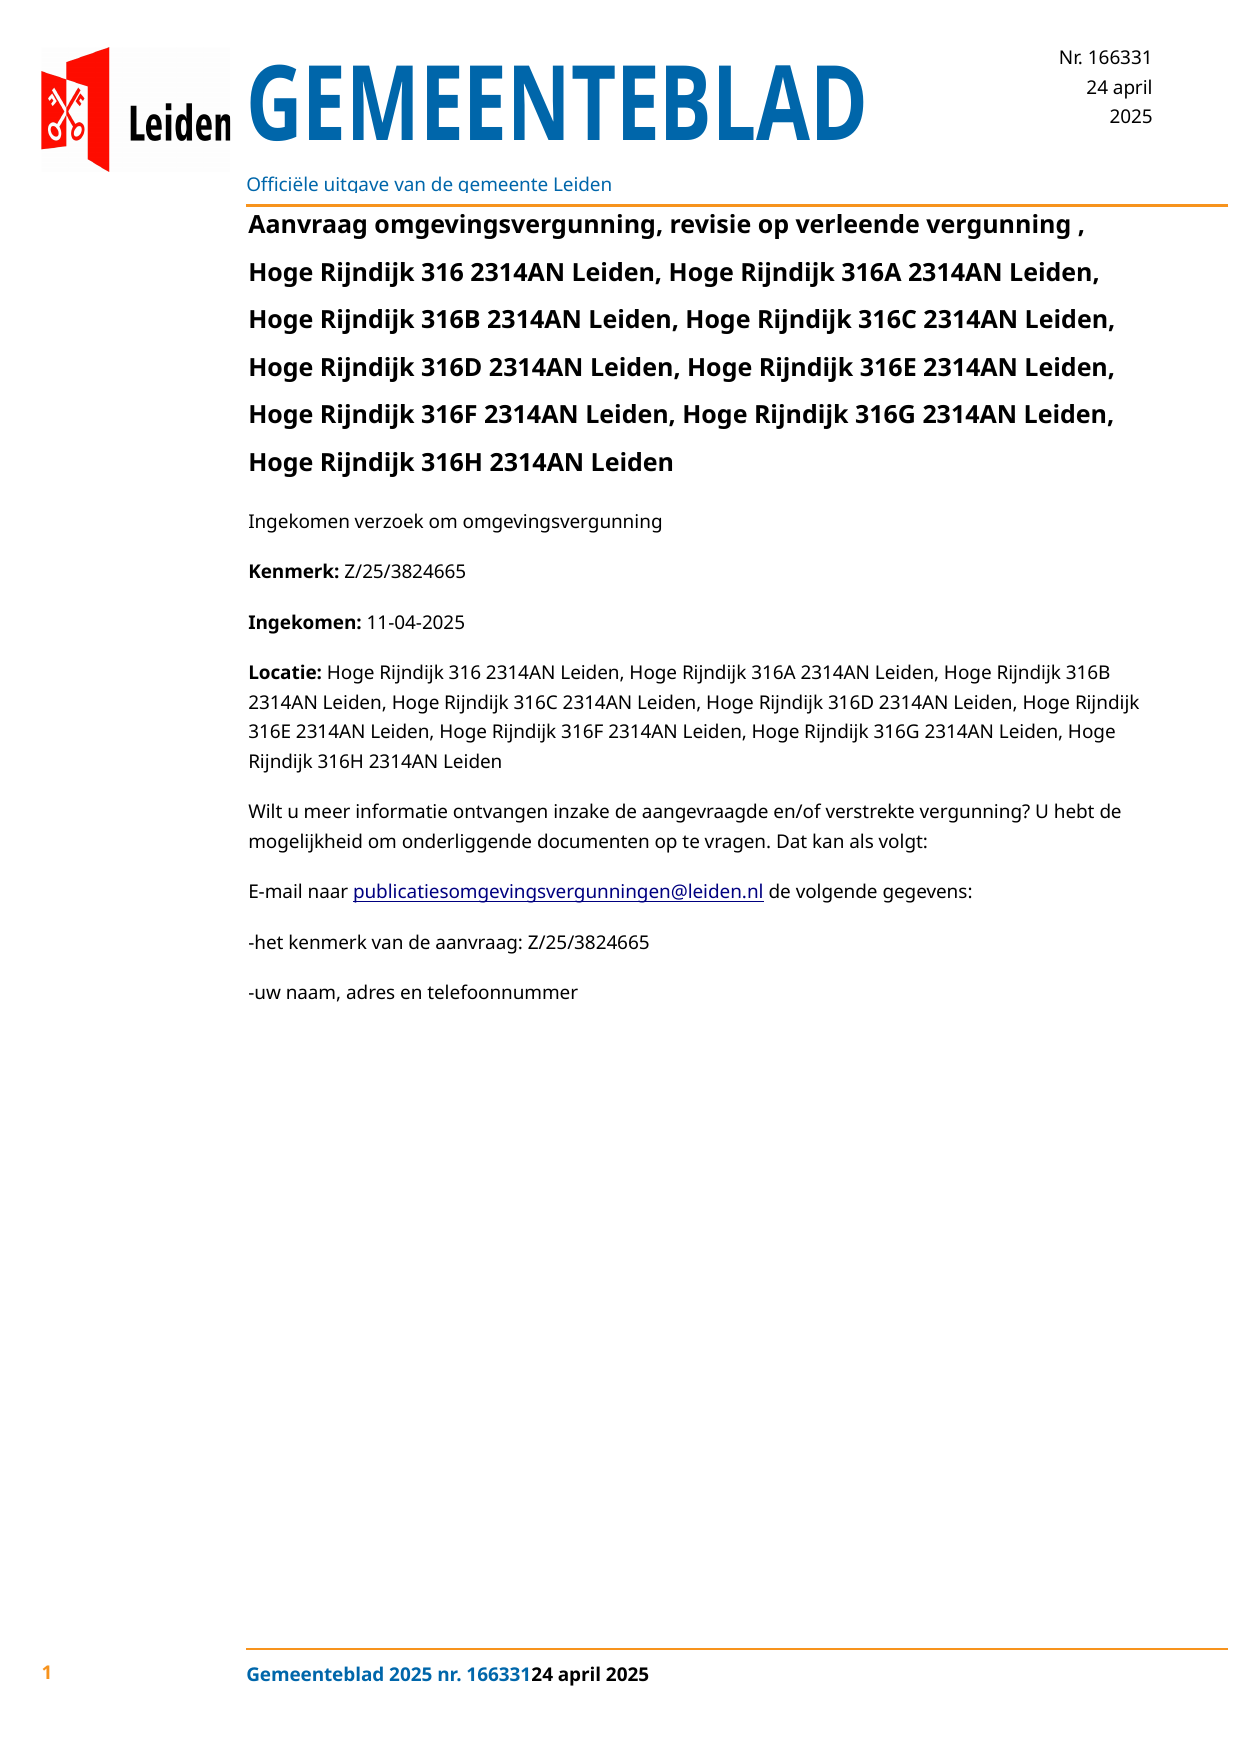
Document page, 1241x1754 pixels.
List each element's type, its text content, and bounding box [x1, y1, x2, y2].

text Aanvraag omgevingsvergunning, revisie op verleende vergunning , Hoge Rijndijk 316 2314AN Leiden, Hoge Rijndijk 316A 2314AN Leiden, Hoge Rijndijk 316B 2314AN Leiden, Hoge Rijndijk 316C 2314AN Leiden, Hoge Rijndijk 316D 2314AN Leiden, Hoge Rijndijk 316E 2314AN Leiden, Hoge Rijndijk 316F 2314AN Leiden, Hoge Rijndijk 316G 2314AN Leiden, Hoge Rijndijk 316H 2314AN Leiden [248, 207, 1152, 479]
text Locatie: Hoge Rijndijk 316 2314AN Leiden, Hoge Rijndijk 316A 2314AN Leiden, Hoge Rijndijk 316B 2314AN Leiden, Hoge Rijndijk 316C 2314AN Leiden, Hoge Rijndijk 316D 2314AN Leiden, Hoge Rijndijk 316E 2314AN Leiden, Hoge Rijndijk 316F 2314AN Leiden, Hoge Rijndijk 316G 2314AN Leiden, Hoge Rijndijk 316H 2314AN Leiden [248, 659, 1152, 774]
text Wilt u meer informatie ontvangen inzake de aangevraagde en/of verstrekte vergunning? U hebt de mogelijkheid om onderliggende documenten op te vragen. Dat kan als volgt: [248, 799, 1152, 854]
text Ingekomen: 11-04-2025 [248, 609, 1152, 635]
picture [41, 47, 231, 172]
text -uw naam, adres en telefoonnummer [248, 979, 1152, 1005]
text Ingekomen verzoek om omgevingsvergunning [248, 508, 1152, 534]
text -het kenmerk van de aanvraag: Z/25/3824665 [248, 929, 1152, 955]
text E-mail naar publicatiesomgevingsvergunningen@leiden.nl de volgende gegevens: [248, 879, 1152, 904]
text Kenmerk: Z/25/3824665 [248, 559, 1152, 584]
